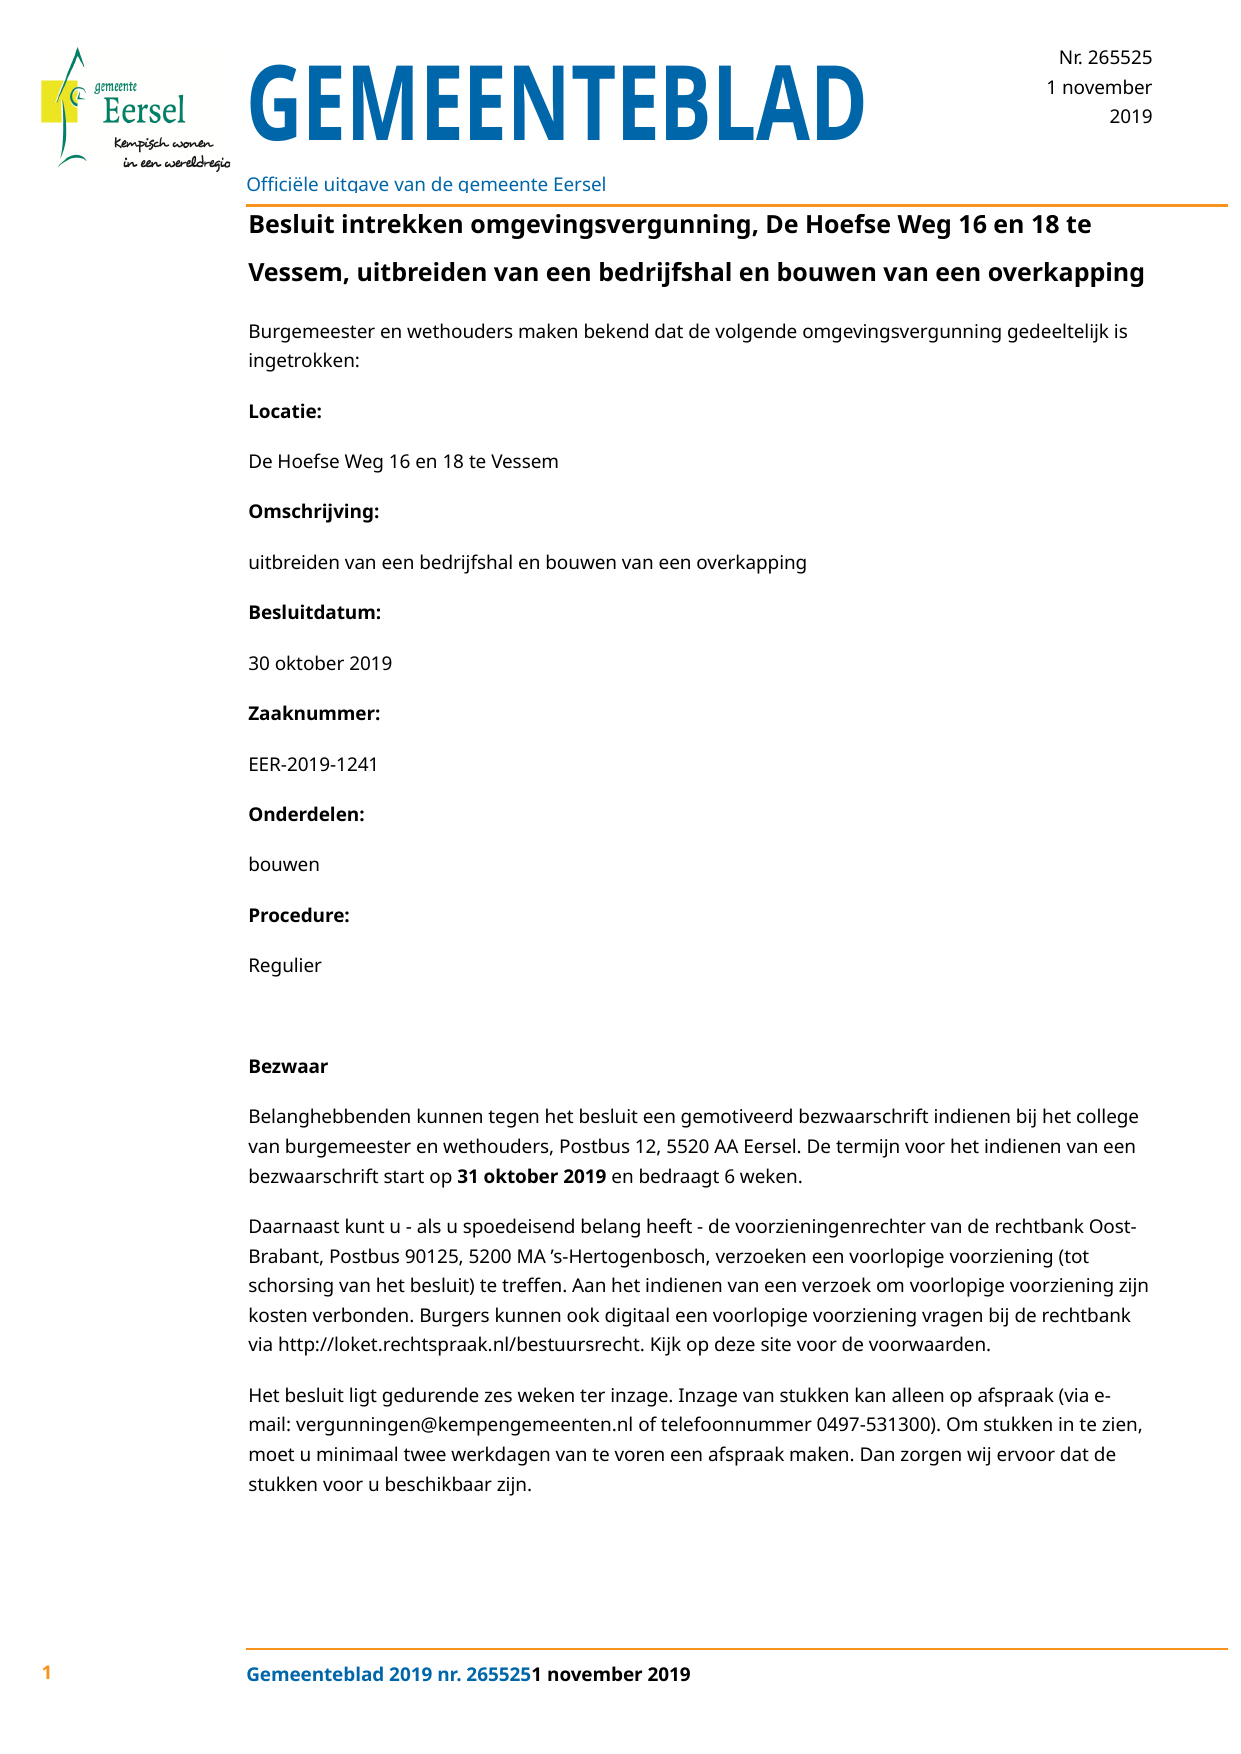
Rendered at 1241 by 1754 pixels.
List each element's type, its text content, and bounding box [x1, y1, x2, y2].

text Het besluit ligt gedurende zes weken ter inzage. Inzage van stukken kan alleen op afspraak (via e-mail: vergunningen@kempengemeenten.nl of telefoonnummer 0497-531300). Om stukken in te zien, moet u minimaal twee werkdagen van te voren een afspraak maken. Dan zorgen wij ervoor dat de stukken voor u beschikbaar zijn. [248, 1382, 1152, 1497]
text Daarnaast kunt u - als u spoedeisend belang heeft - de voorzieningenrechter van de rechtbank Oost-Brabant, Postbus 90125, 5200 MA ’s-Hertogenbosch, verzoeken een voorlopige voorziening (tot schorsing van het besluit) te treffen. Aan het indienen van een verzoek om voorlopige voorziening zijn kosten verbonden. Burgers kunnen ook digitaal een voorlopige voorziening vragen bij de rechtbank via http://loket.rechtspraak.nl/bestuursrecht. Kijk op deze site voor de voorwaarden. [248, 1213, 1152, 1357]
text Zaaknummer: [248, 700, 1152, 726]
text Omschrijving: [248, 499, 1152, 524]
text EER-2019-1241 [248, 751, 1152, 777]
text De Hoefse Weg 16 en 18 te Vessem [248, 448, 1152, 474]
text Onderdelen: [248, 801, 1152, 827]
text uitbreiden van een bedrijfshal en bouwen van een overkapping [248, 549, 1152, 575]
picture [41, 47, 231, 172]
text Burgemeester en wethouders maken bekend dat de volgende omgevingsvergunning gedeeltelijk is ingetrokken: [248, 318, 1152, 373]
text Bezwaar [248, 1053, 1152, 1079]
text Regulier [248, 952, 1152, 978]
text Besluitdatum: [248, 599, 1152, 625]
text Locatie: [248, 398, 1152, 424]
text bouwen [248, 852, 1152, 877]
text Besluit intrekken omgevingsvergunning, De Hoefse Weg 16 en 18 te Vessem, uitbreiden van een bedrijfshal en bouwen van een overkapping [248, 207, 1152, 288]
text Procedure: [248, 902, 1152, 928]
text Belanghebbenden kunnen tegen het besluit een gemotiveerd bezwaarschrift indienen bij het college van burgemeester en wethouders, Postbus 12, 5520 AA Eersel. De termijn voor het indienen van een bezwaarschrift start op 31 oktober 2019 en bedraagt 6 weken. [248, 1104, 1152, 1189]
text 30 oktober 2019 [248, 650, 1152, 676]
